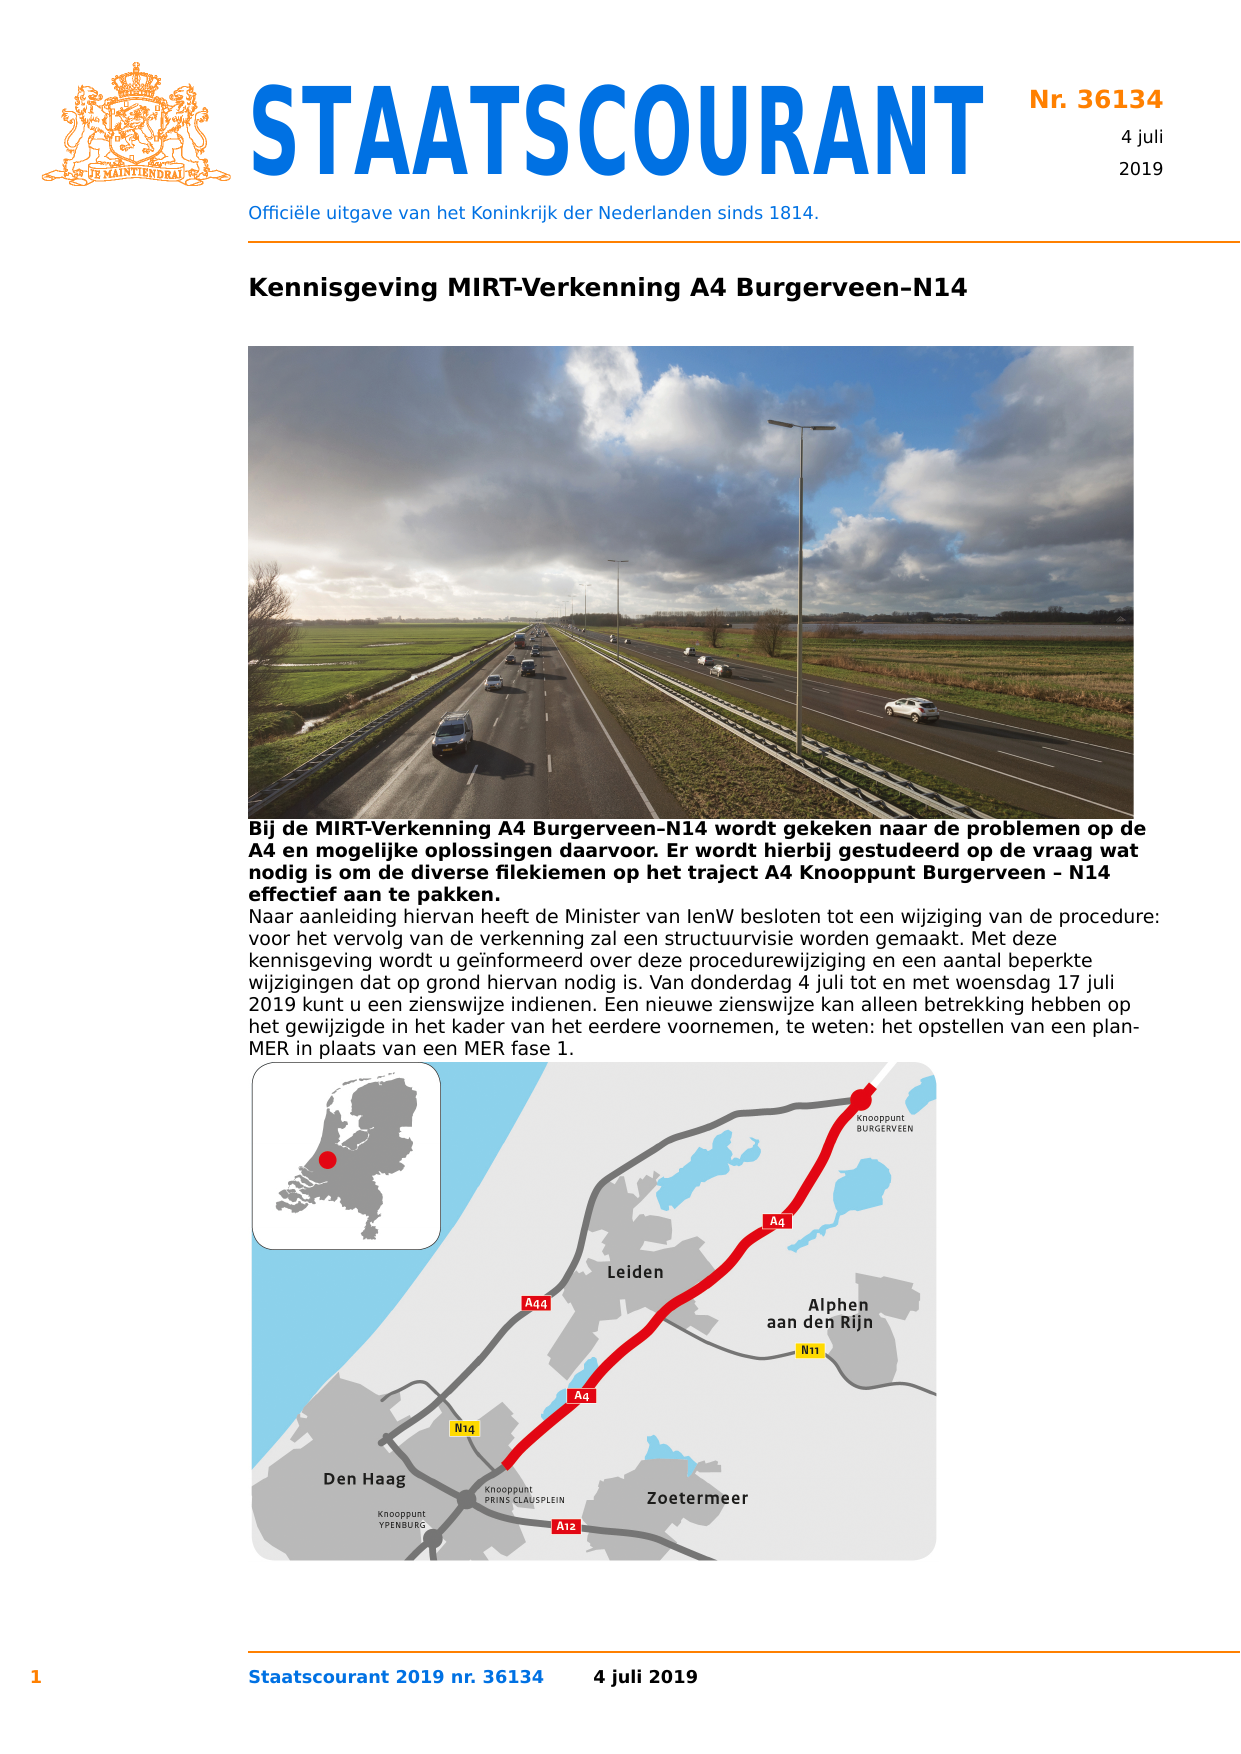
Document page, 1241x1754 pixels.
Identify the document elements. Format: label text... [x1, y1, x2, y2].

picture [248, 346, 1134, 819]
table_header STAATSCOURANT [248, 62, 998, 203]
picture [248, 1060, 939, 1562]
table_header [25, 62, 248, 241]
table_cell 2019 [998, 153, 1240, 203]
subtitle Kennisgeving MIRT-Verkenning A4 Burgerveen–N14 [248, 273, 1163, 302]
table_cell Officiële uitgave van het Koninkrijk der Nederlanden sinds 1814. [248, 203, 1240, 241]
text Naar aanleiding hiervan heeft de Minister van IenW besloten tot een wijziging van de procedure: voor het vervolg van de verkenning zal een structuurvisie worden gemaakt. Met deze kennisgeving wordt u geïnformeerd over deze procedurewijziging en een aantal beperkte wijzigingen dat op grond hiervan nodig is. Van donderdag 4 juli tot en met woensdag 17 juli 2019 kunt u een zienswijze indienen. Een nieuwe zienswijze kan alleen betrekking hebben op het gewijzigde in het kader van het eerdere voornemen, te weten: het opstellen van een plan-MER in plaats van een MER fase 1. [248, 906, 1163, 1060]
table_header Nr. 36134 [998, 62, 1240, 121]
picture [41, 62, 231, 186]
text Bij de MIRT-Verkenning A4 Burgerveen–N14 wordt gekeken naar de problemen op de A4 en mogelijke oplossingen daarvoor. Er wordt hierbij gestudeerd op de vraag wat nodig is om de diverse filekiemen op het traject A4 Knooppunt Burgerveen – N14 effectief aan te pakken. [248, 818, 1163, 906]
table_cell 4 juli [998, 121, 1240, 153]
